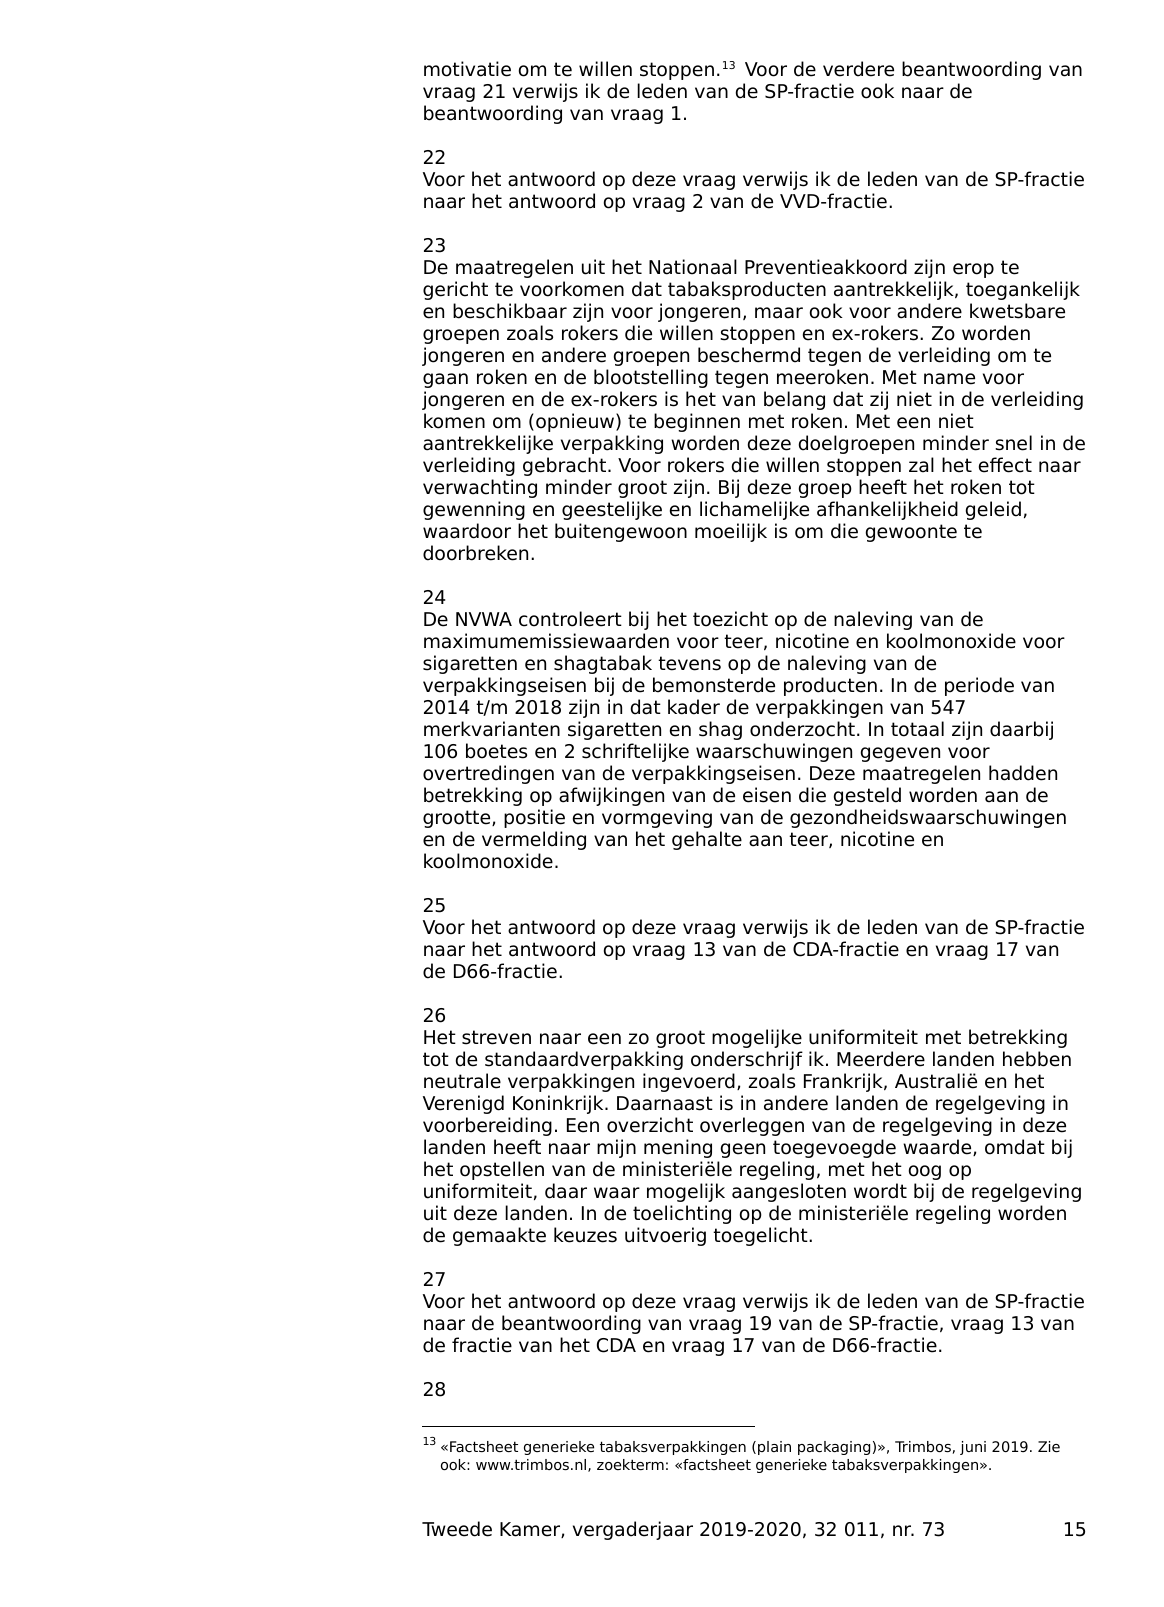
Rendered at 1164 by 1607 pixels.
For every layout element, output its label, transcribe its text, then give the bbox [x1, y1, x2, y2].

text Voor het antwoord op deze vraag verwijs ik de leden van de SP-fractie naar het antwoord op vraag 13 van de CDA-fractie en vraag 17 van de D66-fractie. [422, 917, 1087, 983]
text Het streven naar een zo groot mogelijke uniformiteit met betrekking tot de standaardverpakking onderschrijf ik. Meerdere landen hebben neutrale verpakkingen ingevoerd, zoals Frankrijk, Australië en het Verenigd Koninkrijk. Daarnaast is in andere landen de regelgeving in voorbereiding. Een overzicht overleggen van de regelgeving in deze landen heeft naar mijn mening geen toegevoegde waarde, omdat bij het opstellen van de ministeriële regeling, met het oog op uniformiteit, daar waar mogelijk aangesloten wordt bij de regelgeving uit deze landen. In de toelichting op de ministeriële regeling worden de gemaakte keuzes uitvoerig toegelicht. [422, 1027, 1087, 1247]
text 27 [422, 1269, 1087, 1291]
text 25 [422, 895, 1087, 917]
text Voor het antwoord op deze vraag verwijs ik de leden van de SP-fractie naar het antwoord op vraag 2 van de VVD-fractie. [422, 169, 1087, 213]
text 22 [422, 147, 1087, 169]
text 26 [422, 1005, 1087, 1027]
text De maatregelen uit het Nationaal Preventieakkoord zijn erop te gericht te voorkomen dat tabaksproducten aantrekkelijk, toegankelijk en beschikbaar zijn voor jongeren, maar ook voor andere kwetsbare groepen zoals rokers die willen stoppen en ex-rokers. Zo worden jongeren en andere groepen beschermd tegen de verleiding om te gaan roken en de blootstelling tegen meeroken. Met name voor jongeren en de ex-rokers is het van belang dat zij niet in de verleiding komen om (opnieuw) te beginnen met roken. Met een niet aantrekkelijke verpakking worden deze doelgroepen minder snel in de verleiding gebracht. Voor rokers die willen stoppen zal het effect naar verwachting minder groot zijn. Bij deze groep heeft het roken tot gewenning en geestelijke en lichamelijke afhankelijkheid geleid, waardoor het buitengewoon moeilijk is om die gewoonte te doorbreken. [422, 257, 1087, 565]
text 28 [422, 1379, 1087, 1401]
text 23 [422, 235, 1087, 257]
text Voor het antwoord op deze vraag verwijs ik de leden van de SP-fractie naar de beantwoording van vraag 19 van de SP-fractie, vraag 13 van de fractie van het CDA en vraag 17 van de D66-fractie. [422, 1291, 1087, 1357]
text 24 [422, 587, 1087, 609]
text «Factsheet generieke tabaksverpakkingen (plain packaging)», Trimbos, juni 2019. Zie ook: www.trimbos.nl, zoekterm: «factsheet generieke tabaksverpakkingen». [422, 1435, 1087, 1474]
text De NVWA controleert bij het toezicht op de naleving van de maximumemissiewaarden voor teer, nicotine en koolmonoxide voor sigaretten en shagtabak tevens op de naleving van de verpakkingseisen bij de bemonsterde producten. In de periode van 2014 t/m 2018 zijn in dat kader de verpakkingen van 547 merkvarianten sigaretten en shag onderzocht. In totaal zijn daarbij 106 boetes en 2 schriftelijke waarschuwingen gegeven voor overtredingen van de verpakkingseisen. Deze maatregelen hadden betrekking op afwijkingen van de eisen die gesteld worden aan de grootte, positie en vormgeving van de gezondheidswaarschuwingen en de vermelding van het gehalte aan teer, nicotine en koolmonoxide. [422, 609, 1087, 873]
text motivatie om te willen stoppen. Voor de verdere beantwoording van vraag 21 verwijs ik de leden van de SP-fractie ook naar de beantwoording van vraag 1. [422, 59, 1087, 125]
